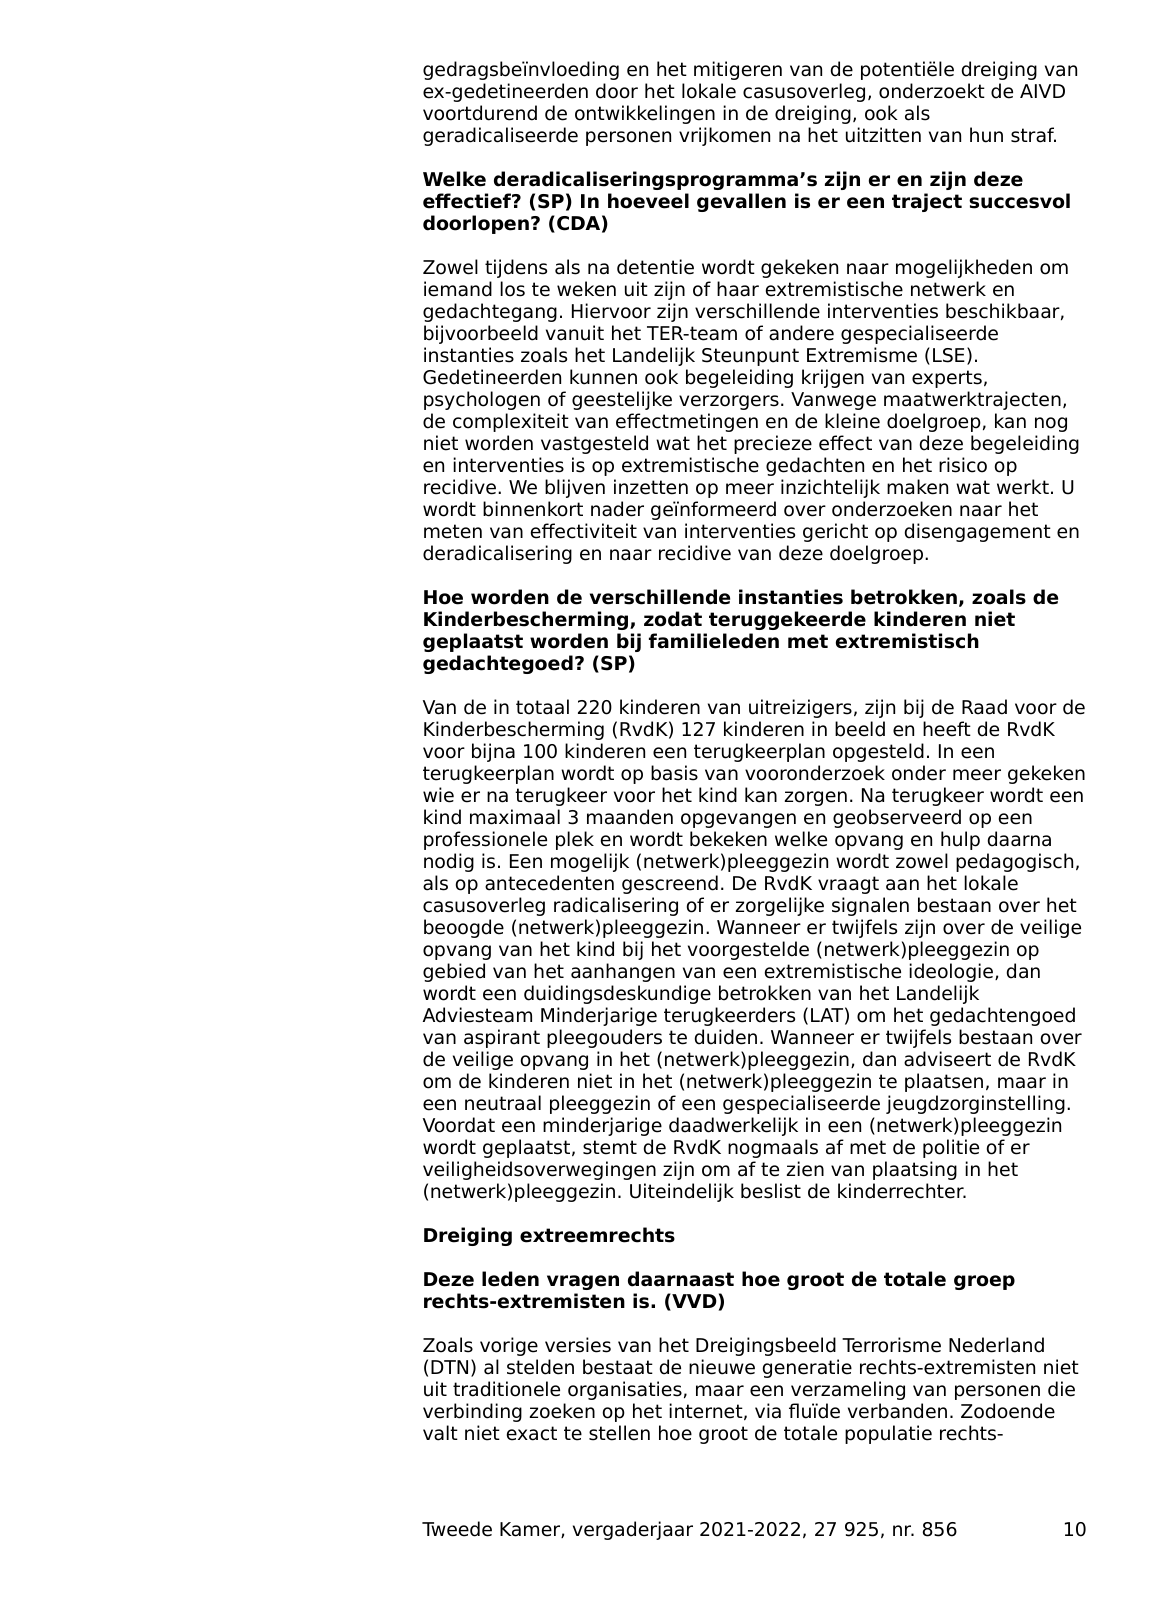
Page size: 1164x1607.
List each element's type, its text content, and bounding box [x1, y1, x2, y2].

text Welke deradicaliseringsprogramma’s zijn er en zijn deze effectief? (SP) In hoeveel gevallen is er een traject succesvol doorlopen? (CDA) [422, 169, 1087, 235]
text gedragsbeïnvloeding en het mitigeren van de potentiële dreiging van ex-gedetineerden door het lokale casusoverleg, onderzoekt de AIVD voortdurend de ontwikkelingen in de dreiging, ook als geradicaliseerde personen vrijkomen na het uitzitten van hun straf. [422, 59, 1087, 147]
text Hoe worden de verschillende instanties betrokken, zoals de Kinderbescherming, zodat teruggekeerde kinderen niet geplaatst worden bij familieleden met extremistisch gedachtegoed? (SP) [422, 587, 1087, 675]
subtitle Dreiging extreemrechts [422, 1225, 1087, 1247]
text Zoals vorige versies van het Dreigingsbeeld Terrorisme Nederland (DTN) al stelden bestaat de nieuwe generatie rechts-extremisten niet uit traditionele organisaties, maar een verzameling van personen die verbinding zoeken op het internet, via fluïde verbanden. Zodoende valt niet exact te stellen hoe groot de totale populatie rechts- [422, 1335, 1087, 1445]
text Deze leden vragen daarnaast hoe groot de totale groep rechts-extremisten is. (VVD) [422, 1269, 1087, 1313]
text Van de in totaal 220 kinderen van uitreizigers, zijn bij de Raad voor de Kinderbescherming (RvdK) 127 kinderen in beeld en heeft de RvdK voor bijna 100 kinderen een terugkeerplan opgesteld. In een terugkeerplan wordt op basis van vooronderzoek onder meer gekeken wie er na terugkeer voor het kind kan zorgen. Na terugkeer wordt een kind maximaal 3 maanden opgevangen en geobserveerd op een professionele plek en wordt bekeken welke opvang en hulp daarna nodig is. Een mogelijk (netwerk)pleeggezin wordt zowel pedagogisch, als op antecedenten gescreend. De RvdK vraagt aan het lokale casusoverleg radicalisering of er zorgelijke signalen bestaan over het beoogde (netwerk)pleeggezin. Wanneer er twijfels zijn over de veilige opvang van het kind bij het voorgestelde (netwerk)pleeggezin op gebied van het aanhangen van een extremistische ideologie, dan wordt een duidingsdeskundige betrokken van het Landelijk Adviesteam Minderjarige terugkeerders (LAT) om het gedachtengoed van aspirant pleegouders te duiden. Wanneer er twijfels bestaan over de veilige opvang in het (netwerk)pleeggezin, dan adviseert de RvdK om de kinderen niet in het (netwerk)pleeggezin te plaatsen, maar in een neutraal pleeggezin of een gespecialiseerde jeugdzorginstelling. Voordat een minderjarige daadwerkelijk in een (netwerk)pleeggezin wordt geplaatst, stemt de RvdK nogmaals af met de politie of er veiligheidsoverwegingen zijn om af te zien van plaatsing in het (netwerk)pleeggezin. Uiteindelijk beslist de kinderrechter. [422, 697, 1087, 1203]
text Zowel tijdens als na detentie wordt gekeken naar mogelijkheden om iemand los te weken uit zijn of haar extremistische netwerk en gedachtegang. Hiervoor zijn verschillende interventies beschikbaar, bijvoorbeeld vanuit het TER-team of andere gespecialiseerde instanties zoals het Landelijk Steunpunt Extremisme (LSE). Gedetineerden kunnen ook begeleiding krijgen van experts, psychologen of geestelijke verzorgers. Vanwege maatwerktrajecten, de complexiteit van effectmetingen en de kleine doelgroep, kan nog niet worden vastgesteld wat het precieze effect van deze begeleiding en interventies is op extremistische gedachten en het risico op recidive. We blijven inzetten op meer inzichtelijk maken wat werkt. U wordt binnenkort nader geïnformeerd over onderzoeken naar het meten van effectiviteit van interventies gericht op disengagement en deradicalisering en naar recidive van deze doelgroep. [422, 257, 1087, 565]
